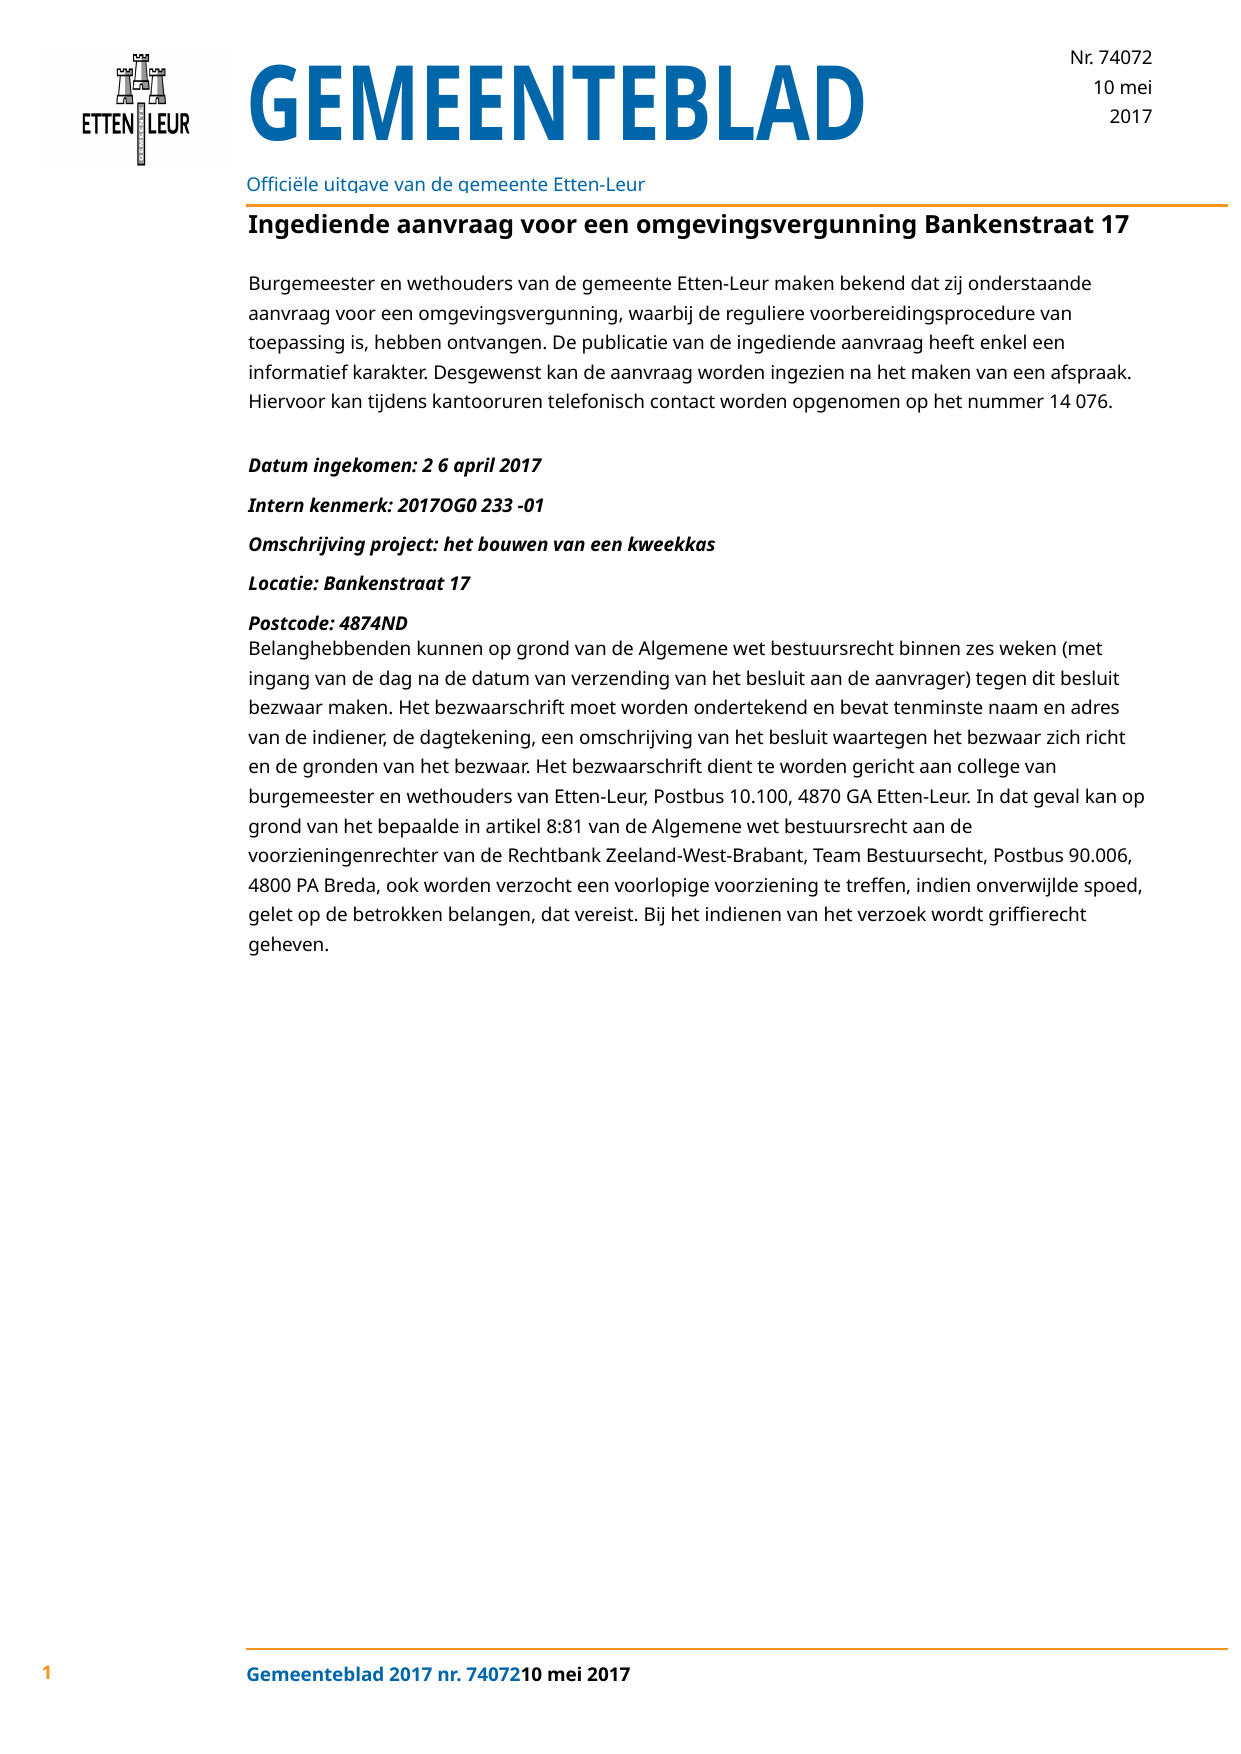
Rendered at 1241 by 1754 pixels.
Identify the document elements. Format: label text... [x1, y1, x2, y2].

text Belanghebbenden kunnen op grond van de Algemene wet bestuursrecht binnen zes weken (met ingang van de dag na de datum van verzending van het besluit aan de aanvrager) tegen dit besluit bezwaar maken. Het bezwaarschrift moet worden ondertekend en bevat tenminste naam en adres van de indiener, de dagtekening, een omschrijving van het besluit waartegen het bezwaar zich richt en de gronden van het bezwaar. Het bezwaarschrift dient te worden gericht aan college van burgemeester en wethouders van Etten-Leur, Postbus 10.100, 4870 GA Etten-Leur. In dat geval kan op grond van het bepaalde in artikel 8:81 van de Algemene wet bestuursrecht aan de voorzieningenrechter van de Rechtbank Zeeland-West-Brabant, Team Bestuursecht, Postbus 90.006, 4800 PA Breda, ook worden verzocht een voorlopige voorziening te treffen, indien onverwijlde spoed, gelet op de betrokken belangen, dat vereist. Bij het indienen van het verzoek wordt griffierecht geheven. [248, 635, 1152, 957]
text Postcode: 4874ND [248, 610, 1152, 635]
text Omschrijving project: het bouwen van een kweekkas [248, 531, 1152, 557]
text Ingediende aanvraag voor een omgevingsvergunning Bankenstraat 17 [248, 207, 1152, 241]
picture [41, 47, 231, 172]
text Burgemeester en wethouders van de gemeente Etten-Leur maken bekend dat zij onderstaande aanvraag voor een omgevingsvergunning, waarbij de reguliere voorbereidingsprocedure van toepassing is, hebben ontvangen. De publicatie van de ingediende aanvraag heeft enkel een informatief karakter. Desgewenst kan de aanvraag worden ingezien na het maken van een afspraak. Hiervoor kan tijdens kantooruren telefonisch contact worden opgenomen op het nummer 14 076. [248, 270, 1152, 414]
text Intern kenmerk: 2017OG0 233 -01 [248, 492, 1152, 518]
text Locatie: Bankenstraat 17 [248, 570, 1152, 596]
text Datum ingekomen: 2 6 april 2017 [248, 453, 1152, 478]
